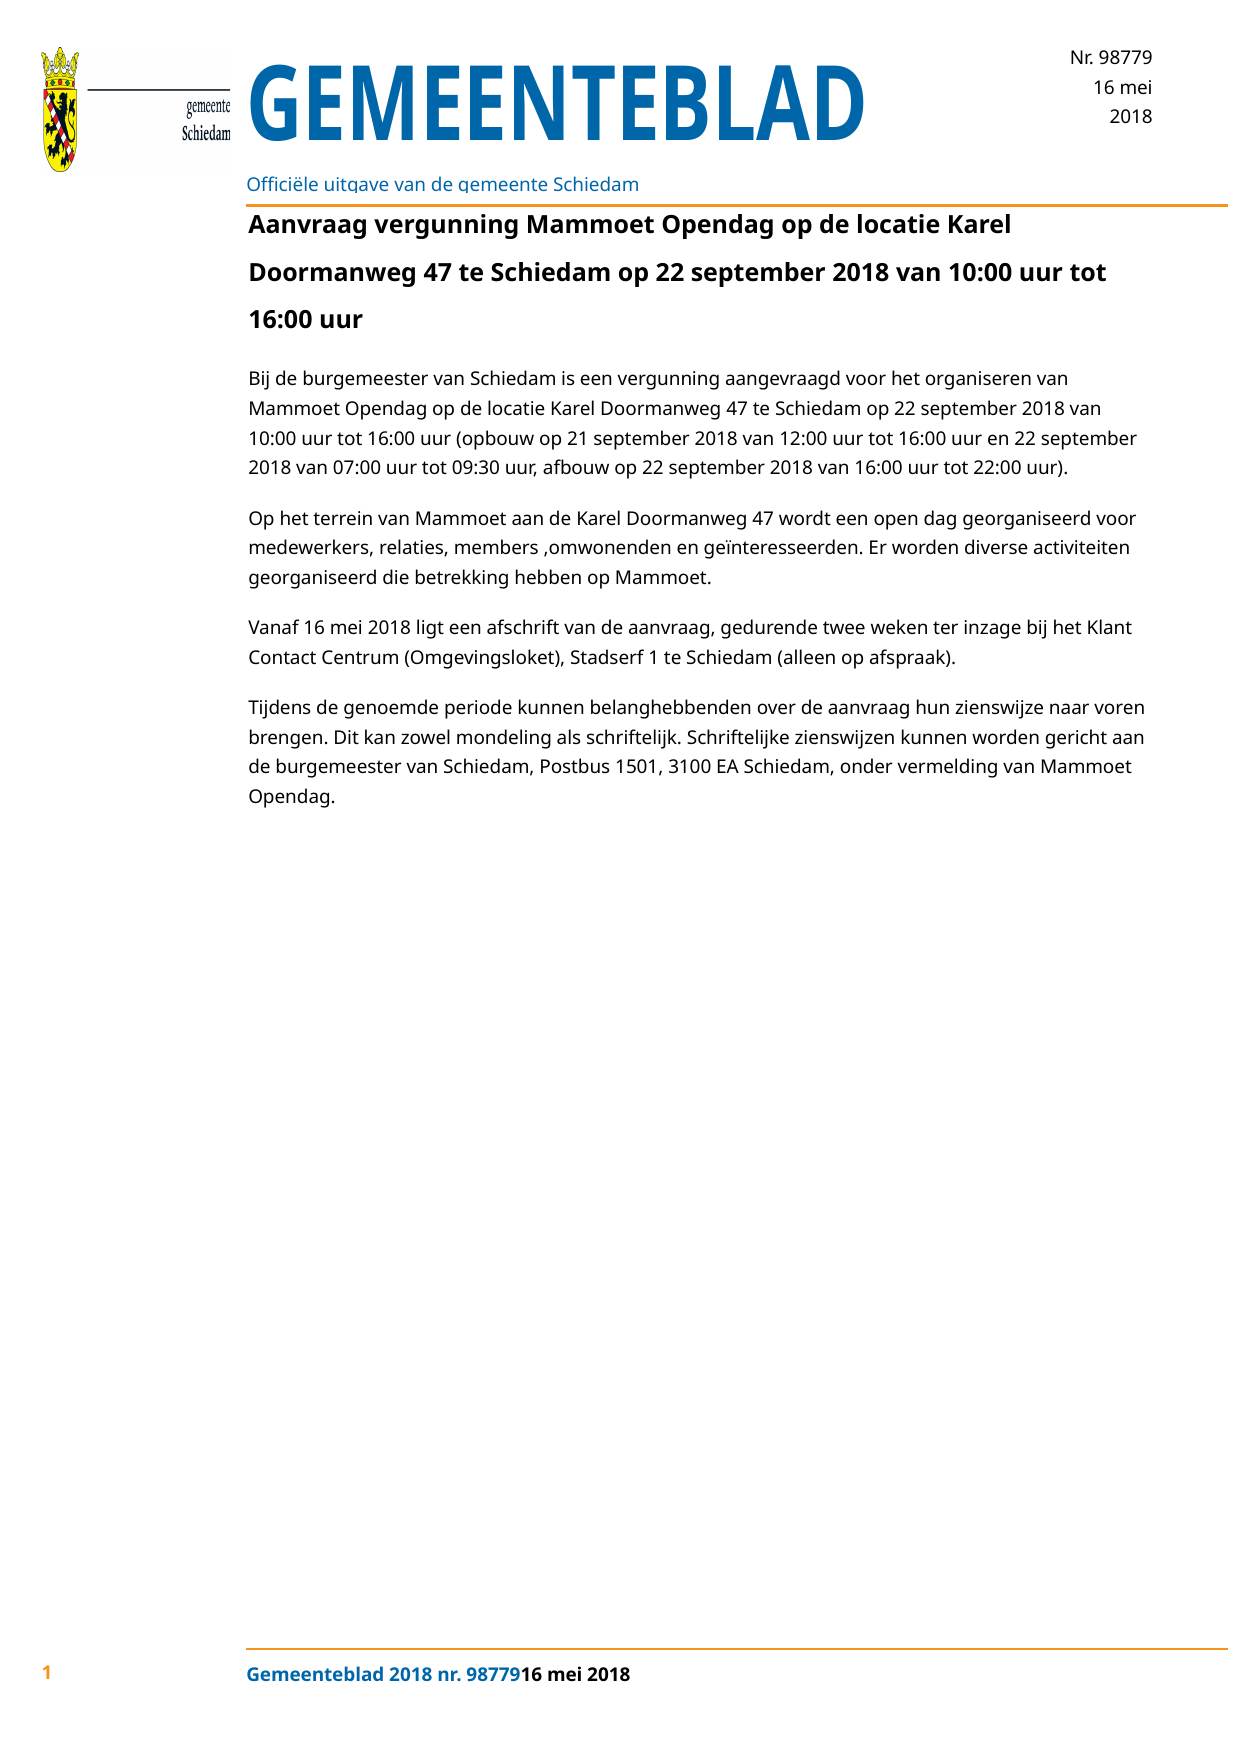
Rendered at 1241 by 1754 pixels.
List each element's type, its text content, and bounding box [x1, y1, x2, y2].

text Tijdens de genoemde periode kunnen belanghebbenden over de aanvraag hun zienswijze naar voren brengen. Dit kan zowel mondeling als schriftelijk. Schriftelijke zienswijzen kunnen worden gericht aan de burgemeester van Schiedam, Postbus 1501, 3100 EA Schiedam, onder vermelding van Mammoet Opendag. [248, 694, 1152, 809]
text Vanaf 16 mei 2018 ligt een afschrift van de aanvraag, gedurende twee weken ter inzage bij het Klant Contact Centrum (Omgevingsloket), Stadserf 1 te Schiedam (alleen op afspraak). [248, 614, 1152, 669]
text Bij de burgemeester van Schiedam is een vergunning aangevraagd voor het organiseren van Mammoet Opendag op de locatie Karel Doormanweg 47 te Schiedam op 22 september 2018 van 10:00 uur tot 16:00 uur (opbouw op 21 september 2018 van 12:00 uur tot 16:00 uur en 22 september 2018 van 07:00 uur tot 09:30 uur, afbouw op 22 september 2018 van 16:00 uur tot 22:00 uur). [248, 366, 1152, 480]
text Aanvraag vergunning Mammoet Opendag op de locatie Karel Doormanweg 47 te Schiedam op 22 september 2018 van 10:00 uur tot 16:00 uur [248, 207, 1152, 336]
text Op het terrein van Mammoet aan de Karel Doormanweg 47 wordt een open dag georganiseerd voor medewerkers, relaties, members ,omwonenden en geïnteresseerden. Er worden diverse activiteiten georganiseerd die betrekking hebben op Mammoet. [248, 505, 1152, 589]
picture [41, 47, 231, 172]
